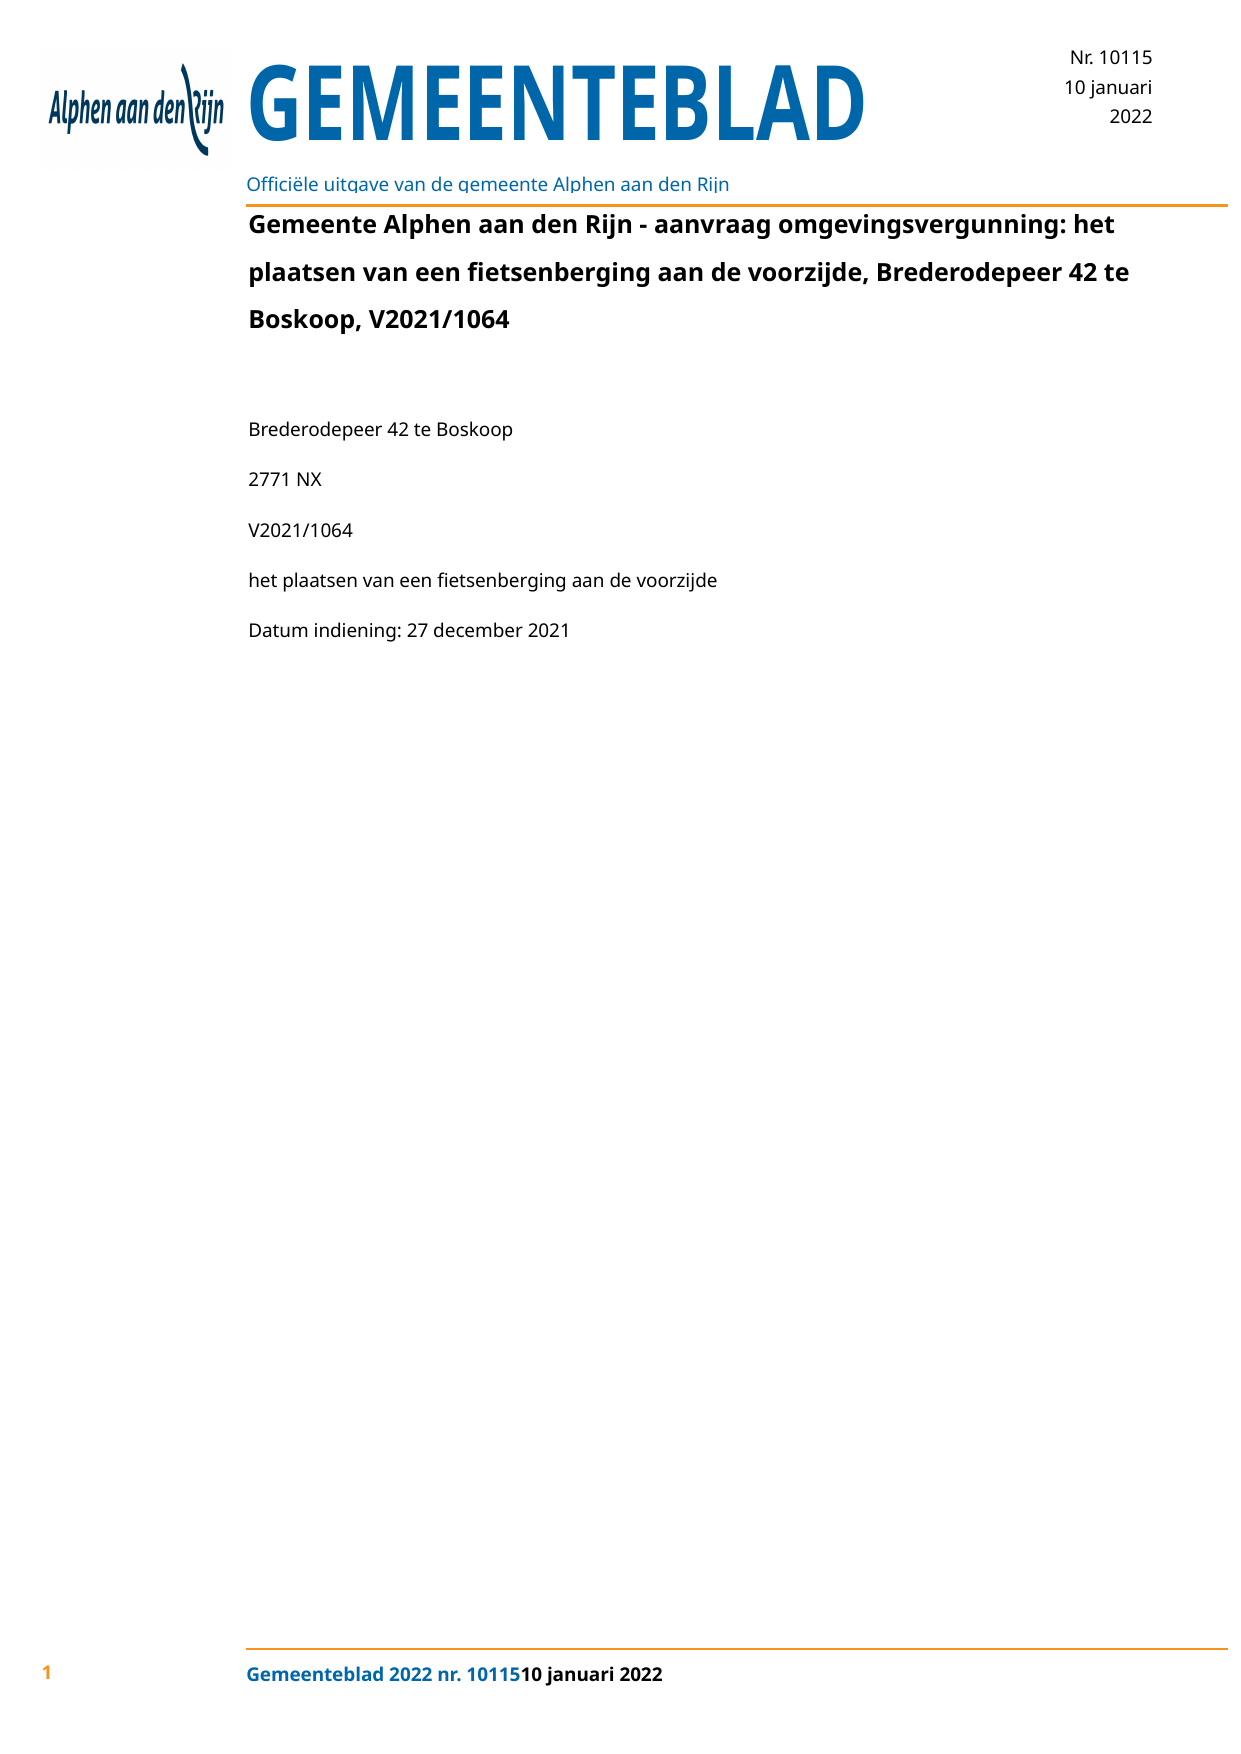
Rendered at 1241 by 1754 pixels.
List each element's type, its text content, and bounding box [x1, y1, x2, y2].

text Datum indiening: 27 december 2021 [248, 618, 1152, 643]
text 2771 NX [248, 466, 1152, 492]
text Gemeente Alphen aan den Rijn - aanvraag omgevingsvergunning: het plaatsen van een fietsenberging aan de voorzijde, Brederodepeer 42 te Boskoop, V2021/1064 [248, 207, 1152, 336]
text Brederodepeer 42 te Boskoop [248, 416, 1152, 442]
text het plaatsen van een fietsenberging aan de voorzijde [248, 567, 1152, 593]
text V2021/1064 [248, 517, 1152, 542]
picture [41, 47, 231, 172]
